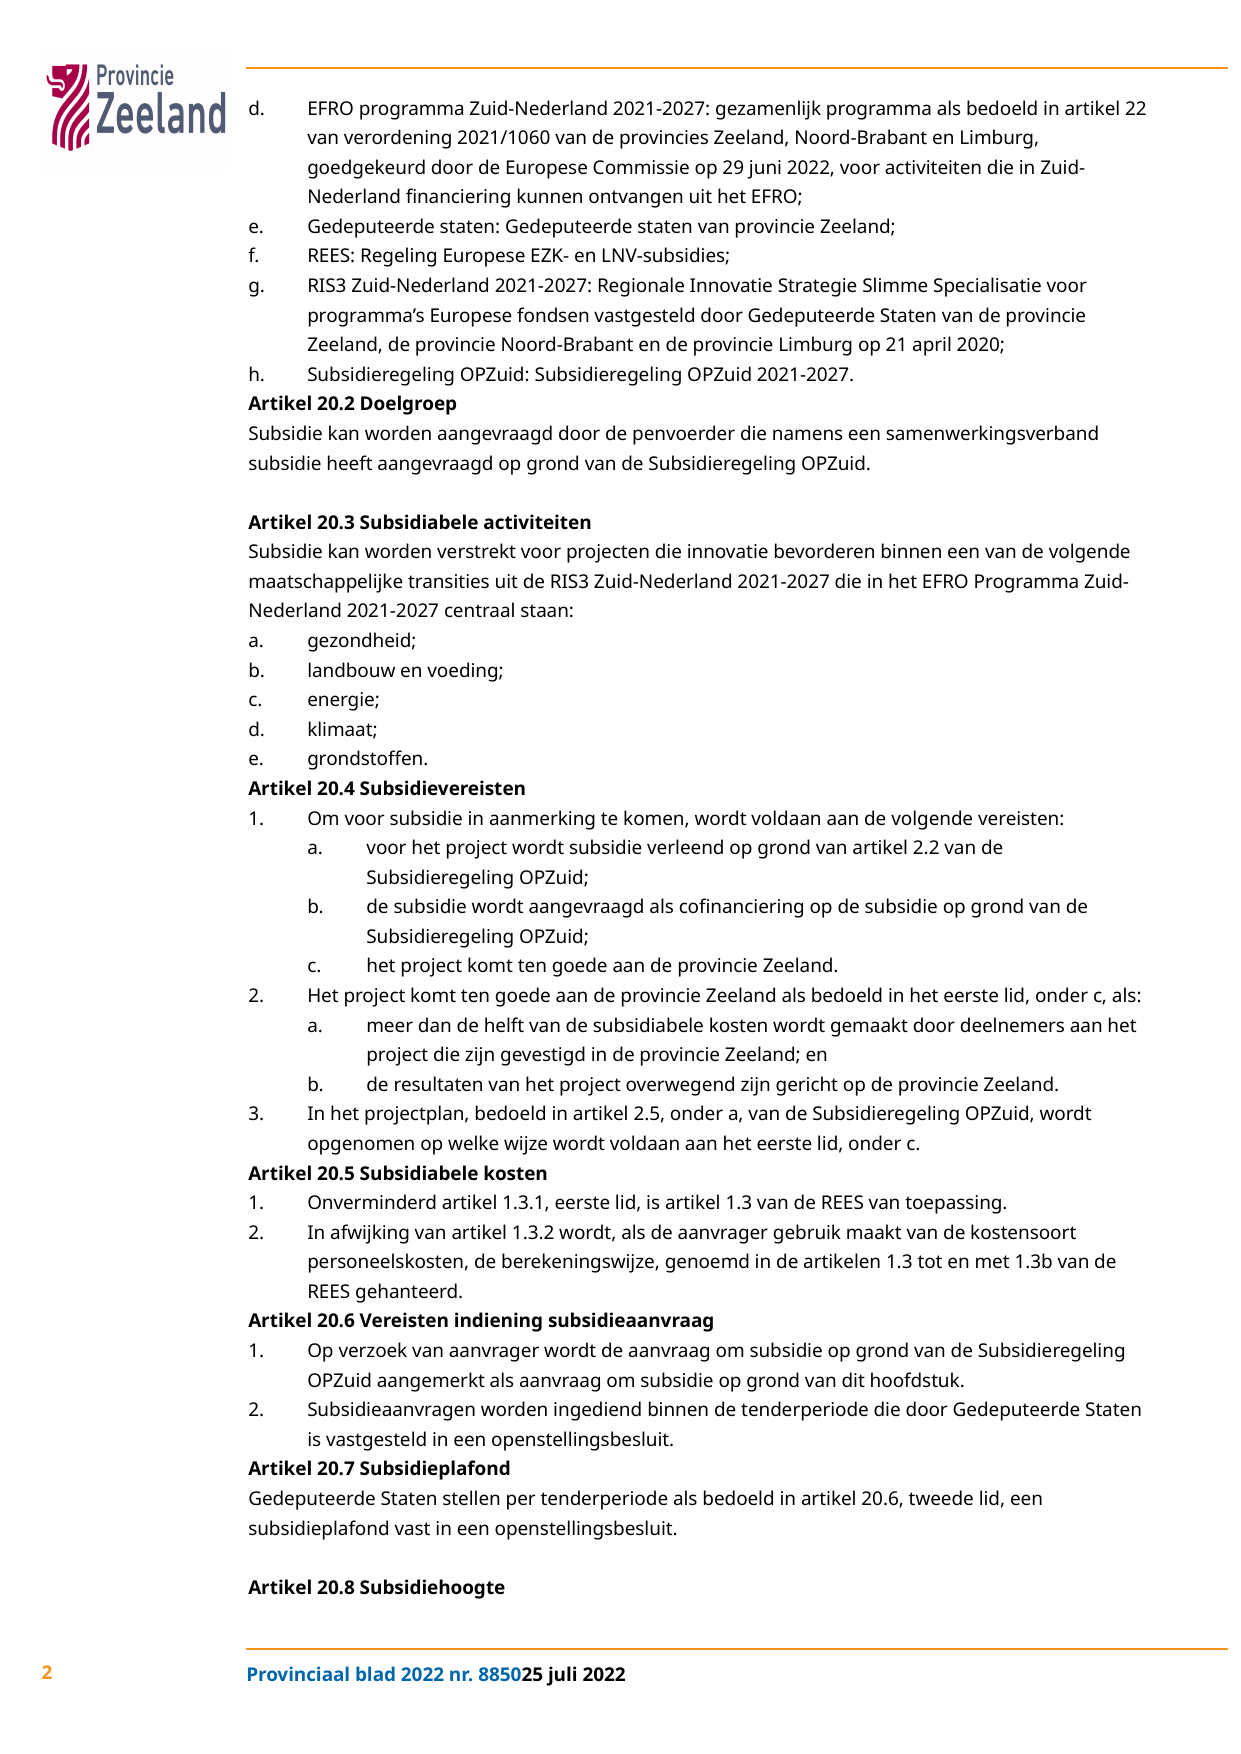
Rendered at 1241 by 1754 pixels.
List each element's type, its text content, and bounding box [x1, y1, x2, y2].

list In afwijking van artikel 1.3.2 wordt, als de aanvrager gebruik maakt van de kostensoort personeelskosten, de berekeningswijze, genoemd in de artikelen 1.3 tot en met 1.3b van de REES gehanteerd. [248, 1219, 1152, 1304]
list voor het project wordt subsidie verleend op grond van artikel 2.2 van de Subsidieregeling OPZuid; [307, 834, 1152, 890]
list het project komt ten goede aan de provincie Zeeland. [307, 953, 1152, 978]
text Artikel 20.4 Subsidievereisten [248, 775, 1152, 801]
list Subsidieregeling OPZuid: Subsidieregeling OPZuid 2021-2027. [248, 361, 1152, 387]
text Artikel 20.8 Subsidiehoogte [248, 1574, 1152, 1600]
list de subsidie wordt aangevraagd als cofinanciering op de subsidie op grond van de Subsidieregeling OPZuid; [307, 893, 1152, 949]
text Artikel 20.5 Subsidiabele kosten [248, 1160, 1152, 1186]
text Subsidie kan worden verstrekt voor projecten die innovatie bevorderen binnen een van de volgende maatschappelijke transities uit de RIS3 Zuid-Nederland 2021-2027 die in het EFRO Programma Zuid-Nederland 2021-2027 centraal staan: [248, 538, 1152, 623]
text Subsidie kan worden aangevraagd door de penvoerder die namens een samenwerkingsverband subsidie heeft aangevraagd op grond van de Subsidieregeling OPZuid. [248, 420, 1152, 476]
text Artikel 20.2 Doelgroep [248, 391, 1152, 416]
list energie; [248, 686, 1152, 712]
list In het projectplan, bedoeld in artikel 2.5, onder a, van de Subsidieregeling OPZuid, wordt opgenomen op welke wijze wordt voldaan aan het eerste lid, onder c. [248, 1101, 1152, 1156]
text Artikel 20.6 Vereisten indiening subsidieaanvraag [248, 1308, 1152, 1333]
list gezondheid; [248, 627, 1152, 653]
list Op verzoek van aanvrager wordt de aanvraag om subsidie op grond van de Subsidieregeling OPZuid aangemerkt als aanvraag om subsidie op grond van dit hoofdstuk. [248, 1337, 1152, 1393]
text Gedeputeerde Staten stellen per tenderperiode als bedoeld in artikel 20.6, tweede lid, een subsidieplafond vast in een openstellingsbesluit. [248, 1485, 1152, 1541]
list REES: Regeling Europese EZK- en LNV-subsidies; [248, 243, 1152, 268]
list landbouw en voeding; [248, 657, 1152, 683]
list de resultaten van het project overwegend zijn gericht op de provincie Zeeland. [307, 1071, 1152, 1097]
list EFRO programma Zuid-Nederland 2021-2027: gezamenlijk programma als bedoeld in artikel 22 van verordening 2021/1060 van de provincies Zeeland, Noord-Brabant en Limburg, goedgekeurd door de Europese Commissie op 29 juni 2022, voor activiteiten die in Zuid-Nederland financiering kunnen ontvangen uit het EFRO; [248, 95, 1152, 209]
list RIS3 Zuid-Nederland 2021-2027: Regionale Innovatie Strategie Slimme Specialisatie voor programma’s Europese fondsen vastgesteld door Gedeputeerde Staten van de provincie Zeeland, de provincie Noord-Brabant en de provincie Limburg op 21 april 2020; [248, 272, 1152, 357]
picture [41, 47, 231, 172]
list meer dan de helft van de subsidiabele kosten wordt gemaakt door deelnemers aan het project die zijn gevestigd in de provincie Zeeland; en [307, 1012, 1152, 1067]
list Gedeputeerde staten: Gedeputeerde staten van provincie Zeeland; [248, 213, 1152, 239]
list Om voor subsidie in aanmerking te komen, wordt voldaan aan de volgende vereisten: [248, 805, 1152, 831]
list grondstoffen. [248, 746, 1152, 771]
text Artikel 20.7 Subsidieplafond [248, 1456, 1152, 1481]
list Subsidieaanvragen worden ingediend binnen de tenderperiode die door Gedeputeerde Staten is vastgesteld in een openstellingsbesluit. [248, 1396, 1152, 1452]
list Het project komt ten goede aan de provincie Zeeland als bedoeld in het eerste lid, onder c, als: [248, 982, 1152, 1008]
list klimaat; [248, 716, 1152, 742]
list Onverminderd artikel 1.3.1, eerste lid, is artikel 1.3 van de REES van toepassing. [248, 1189, 1152, 1215]
text Artikel 20.3 Subsidiabele activiteiten [248, 509, 1152, 535]
